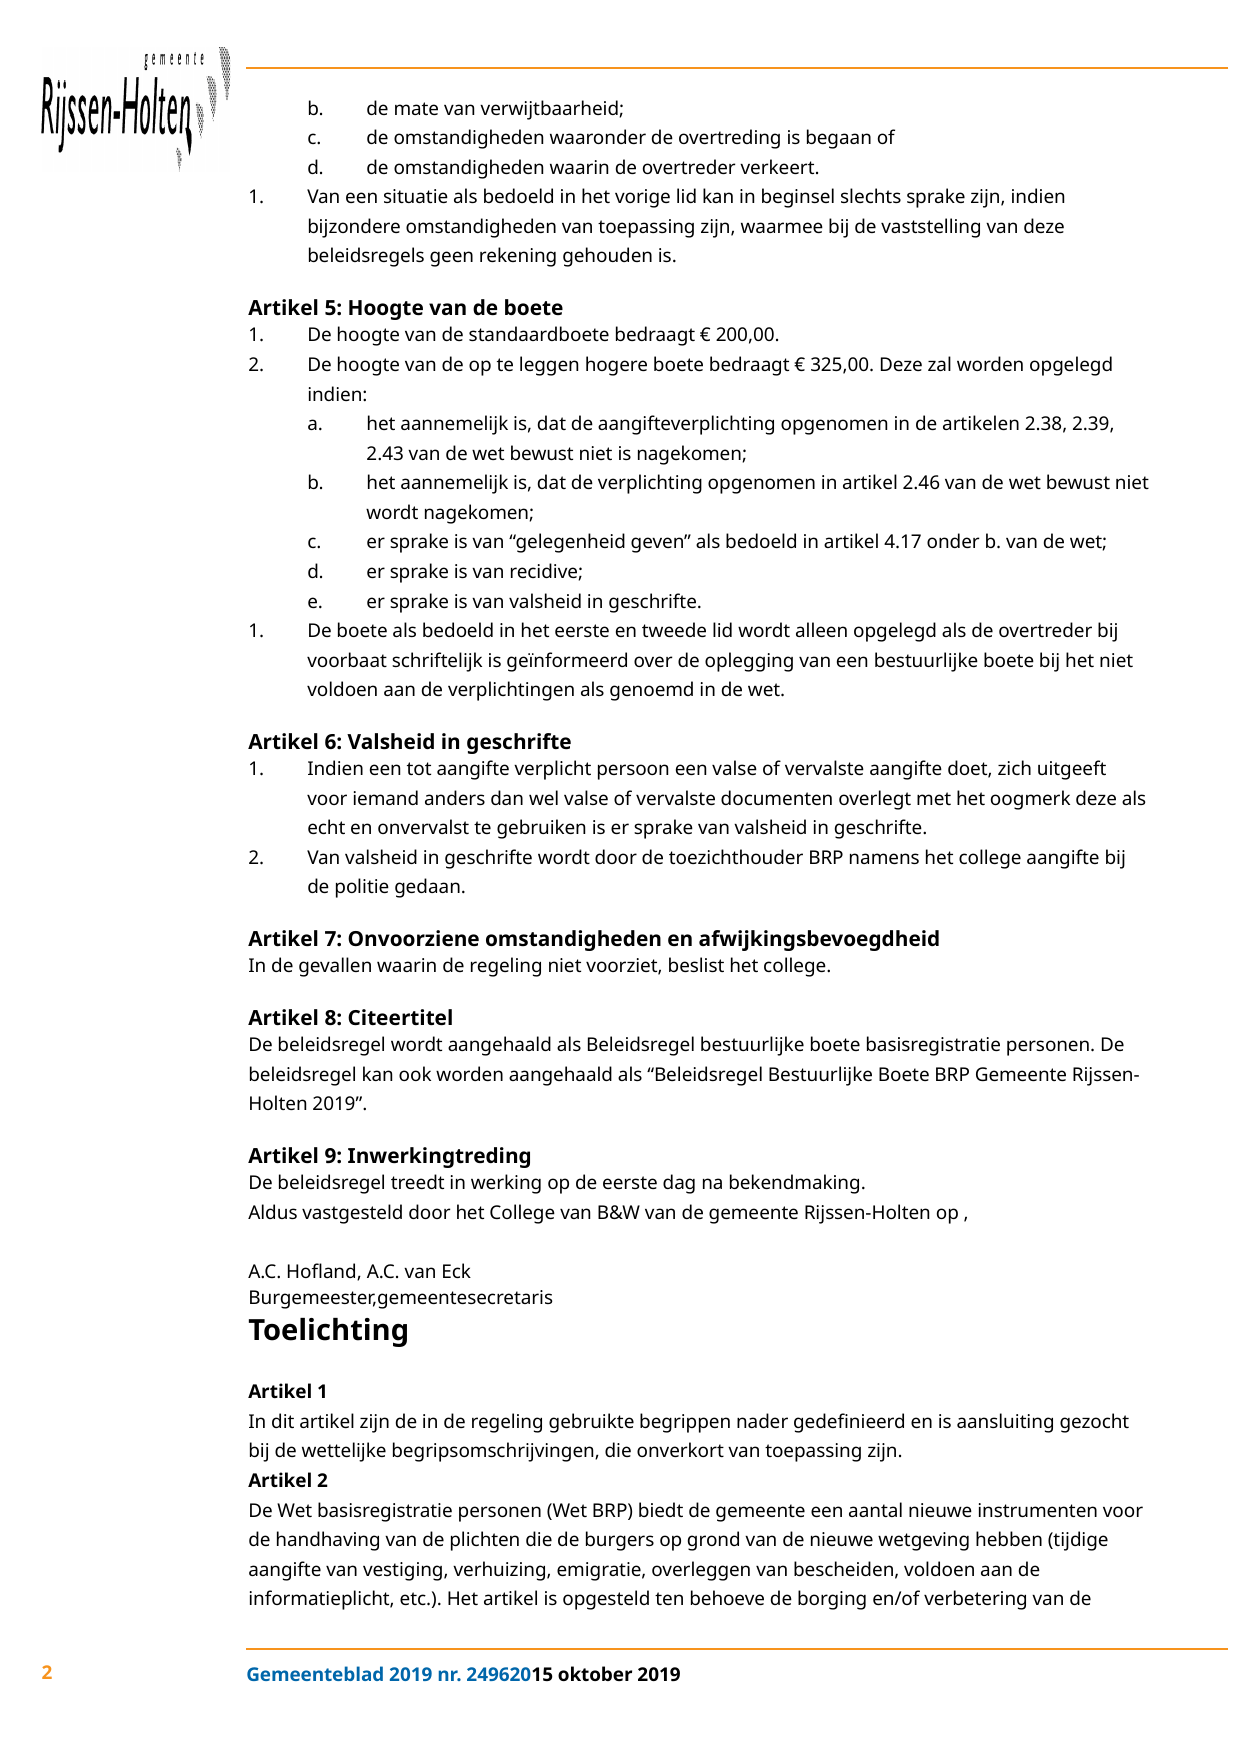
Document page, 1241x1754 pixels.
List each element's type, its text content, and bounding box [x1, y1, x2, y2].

list er sprake is van valsheid in geschrifte. [307, 588, 1152, 613]
text A.C. Hofland, A.C. van Eck [248, 1258, 1152, 1284]
text Artikel 2 [248, 1467, 1152, 1493]
text In dit artikel zijn de in de regeling gebruikte begrippen nader gedefinieerd en is aansluiting gezocht bij de wettelijke begripsomschrijvingen, die onverkort van toepassing zijn. [248, 1408, 1152, 1463]
text De beleidsregel wordt aangehaald als Beleidsregel bestuurlijke boete basisregistratie personen. De beleidsregel kan ook worden aangehaald als “Beleidsregel Bestuurlijke Boete BRP Gemeente Rijssen-Holten 2019”. [248, 1031, 1152, 1116]
text Artikel 6: Valsheid in geschrifte [248, 727, 1152, 755]
list er sprake is van recidive; [307, 558, 1152, 584]
list de omstandigheden waaronder de overtreding is begaan of [307, 124, 1152, 150]
list het aannemelijk is, dat de aangifteverplichting opgenomen in de artikelen 2.38, 2.39, 2.43 van de wet bewust niet is nagekomen; [307, 410, 1152, 466]
text Aldus vastgesteld door het College van B&W van de gemeente Rijssen-Holten op , [248, 1199, 1152, 1225]
text Artikel 9: Inwerkingtreding [248, 1141, 1152, 1169]
list Van een situatie als bedoeld in het vorige lid kan in beginsel slechts sprake zijn, indien bijzondere omstandigheden van toepassing zijn, waarmee bij de vaststelling van deze beleidsregels geen rekening gehouden is. [248, 183, 1152, 268]
text Artikel 7: Onvoorziene omstandigheden en afwijkingsbevoegdheid [248, 924, 1152, 953]
list Van valsheid in geschrifte wordt door de toezichthouder BRP namens het college aangifte bij de politie gedaan. [248, 844, 1152, 899]
list De hoogte van de op te leggen hogere boete bedraagt € 325,00. Deze zal worden opgelegd indien: [248, 351, 1152, 406]
list de mate van verwijtbaarheid; [307, 95, 1152, 121]
picture [41, 47, 231, 172]
text Artikel 1 [248, 1378, 1152, 1404]
text De beleidsregel treedt in werking op de eerste dag na bekendmaking. [248, 1169, 1152, 1195]
list De boete als bedoeld in het eerste en tweede lid wordt alleen opgelegd als de overtreder bij voorbaat schriftelijk is geïnformeerd over de oplegging van een bestuurlijke boete bij het niet voldoen aan de verplichtingen als genoemd in de wet. [248, 617, 1152, 702]
text De Wet basisregistratie personen (Wet BRP) biedt de gemeente een aantal nieuwe instrumenten voor de handhaving van de plichten die de burgers op grond van de nieuwe wetgeving hebben (tijdige aangifte van vestiging, verhuizing, emigratie, overleggen van bescheiden, voldoen aan de informatieplicht, etc.). Het artikel is opgesteld ten behoeve de borging en/of verbetering van de [248, 1497, 1152, 1611]
list Indien een tot aangifte verplicht persoon een valse of vervalste aangifte doet, zich uitgeeft voor iemand anders dan wel valse of vervalste documenten overlegt met het oogmerk deze als echt en onvervalst te gebruiken is er sprake van valsheid in geschrifte. [248, 755, 1152, 840]
list De hoogte van de standaardboete bedraagt € 200,00. [248, 322, 1152, 347]
list de omstandigheden waarin de overtreder verkeert. [307, 154, 1152, 180]
list het aannemelijk is, dat de verplichting opgenomen in artikel 2.46 van de wet bewust niet wordt nagekomen; [307, 469, 1152, 525]
text Toelichting [248, 1310, 1152, 1349]
list er sprake is van “gelegenheid geven” als bedoeld in artikel 4.17 onder b. van de wet; [307, 529, 1152, 554]
text Artikel 8: Citeertitel [248, 1003, 1152, 1031]
text Artikel 5: Hoogte van de boete [248, 293, 1152, 322]
text Burgemeester,gemeentesecretaris [248, 1284, 1152, 1310]
text In de gevallen waarin de regeling niet voorziet, beslist het college. [248, 953, 1152, 978]
